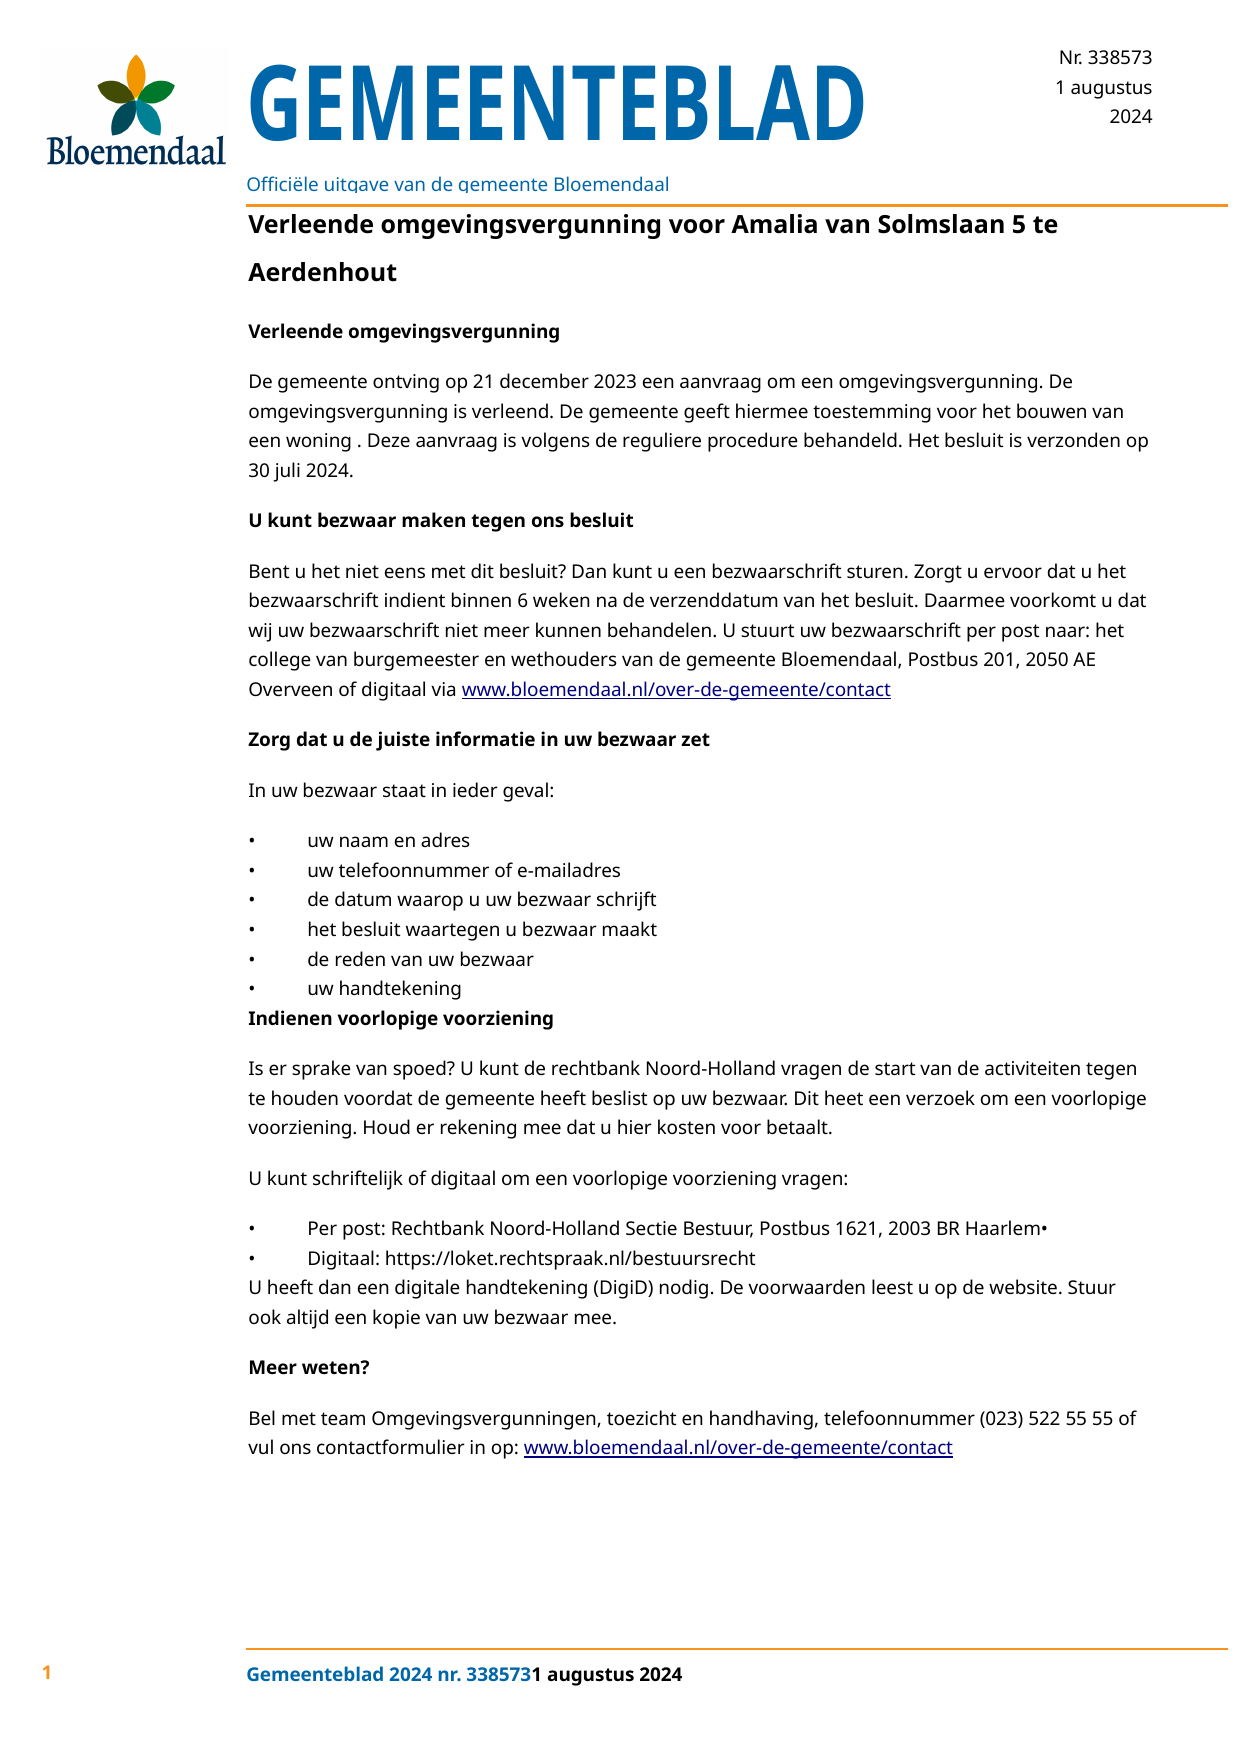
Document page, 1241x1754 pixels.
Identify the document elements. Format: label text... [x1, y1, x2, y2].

list uw naam en adres [248, 827, 1152, 853]
text U kunt bezwaar maken tegen ons besluit [248, 507, 1152, 533]
list Digitaal: https://loket.rechtspraak.nl/bestuursrecht [248, 1245, 1152, 1271]
text Meer weten? [248, 1354, 1152, 1380]
list Per post: Rechtbank Noord-Holland Sectie Bestuur, Postbus 1621, 2003 BR Haarlem• [248, 1215, 1152, 1241]
text De gemeente ontving op 21 december 2023 een aanvraag om een omgevingsvergunning. De omgevingsvergunning is verleend. De gemeente geeft hiermee toestemming voor het bouwen van een woning . Deze aanvraag is volgens de reguliere procedure behandeld. Het besluit is verzonden op 30 juli 2024. [248, 368, 1152, 483]
text Verleende omgevingsvergunning voor Amalia van Solmslaan 5 te Aerdenhout [248, 207, 1152, 288]
list de datum waarop u uw bezwaar schrijft [248, 887, 1152, 912]
text Is er sprake van spoed? U kunt de rechtbank Noord-Holland vragen de start van de activiteiten tegen te houden voordat de gemeente heeft beslist op uw bezwaar. Dit heet een verzoek om een voorlopige voorziening. Houd er rekening mee dat u hier kosten voor betaalt. [248, 1055, 1152, 1140]
text U kunt schriftelijk of digitaal om een voorlopige voorziening vragen: [248, 1165, 1152, 1191]
text Bent u het niet eens met dit besluit? Dan kunt u een bezwaarschrift sturen. Zorgt u ervoor dat u het bezwaarschrift indient binnen 6 weken na de verzenddatum van het besluit. Daarmee voorkomt u dat wij uw bezwaarschrift niet meer kunnen behandelen. U stuurt uw bezwaarschrift per post naar: het college van burgemeester en wethouders van de gemeente Bloemendaal, Postbus 201, 2050 AE Overveen of digitaal via www.bloemendaal.nl/over-de-gemeente/contact [248, 558, 1152, 702]
text In uw bezwaar staat in ieder geval: [248, 777, 1152, 803]
text U heeft dan een digitale handtekening (DigiD) nodig. De voorwaarden leest u op de website. Stuur ook altijd een kopie van uw bezwaar mee. [248, 1274, 1152, 1330]
text Bel met team Omgevingsvergunningen, toezicht en handhaving, telefoonnummer (023) 522 55 55 of vul ons contactformulier in op: www.bloemendaal.nl/over-de-gemeente/contact [248, 1405, 1152, 1460]
list het besluit waartegen u bezwaar maakt [248, 916, 1152, 942]
list uw handtekening [248, 975, 1152, 1001]
text Zorg dat u de juiste informatie in uw bezwaar zet [248, 727, 1152, 752]
list de reden van uw bezwaar [248, 946, 1152, 972]
text Verleende omgevingsvergunning [248, 318, 1152, 344]
text Indienen voorlopige voorziening [248, 1005, 1152, 1031]
list uw telefoonnummer of e-mailadres [248, 857, 1152, 883]
picture [41, 47, 231, 172]
